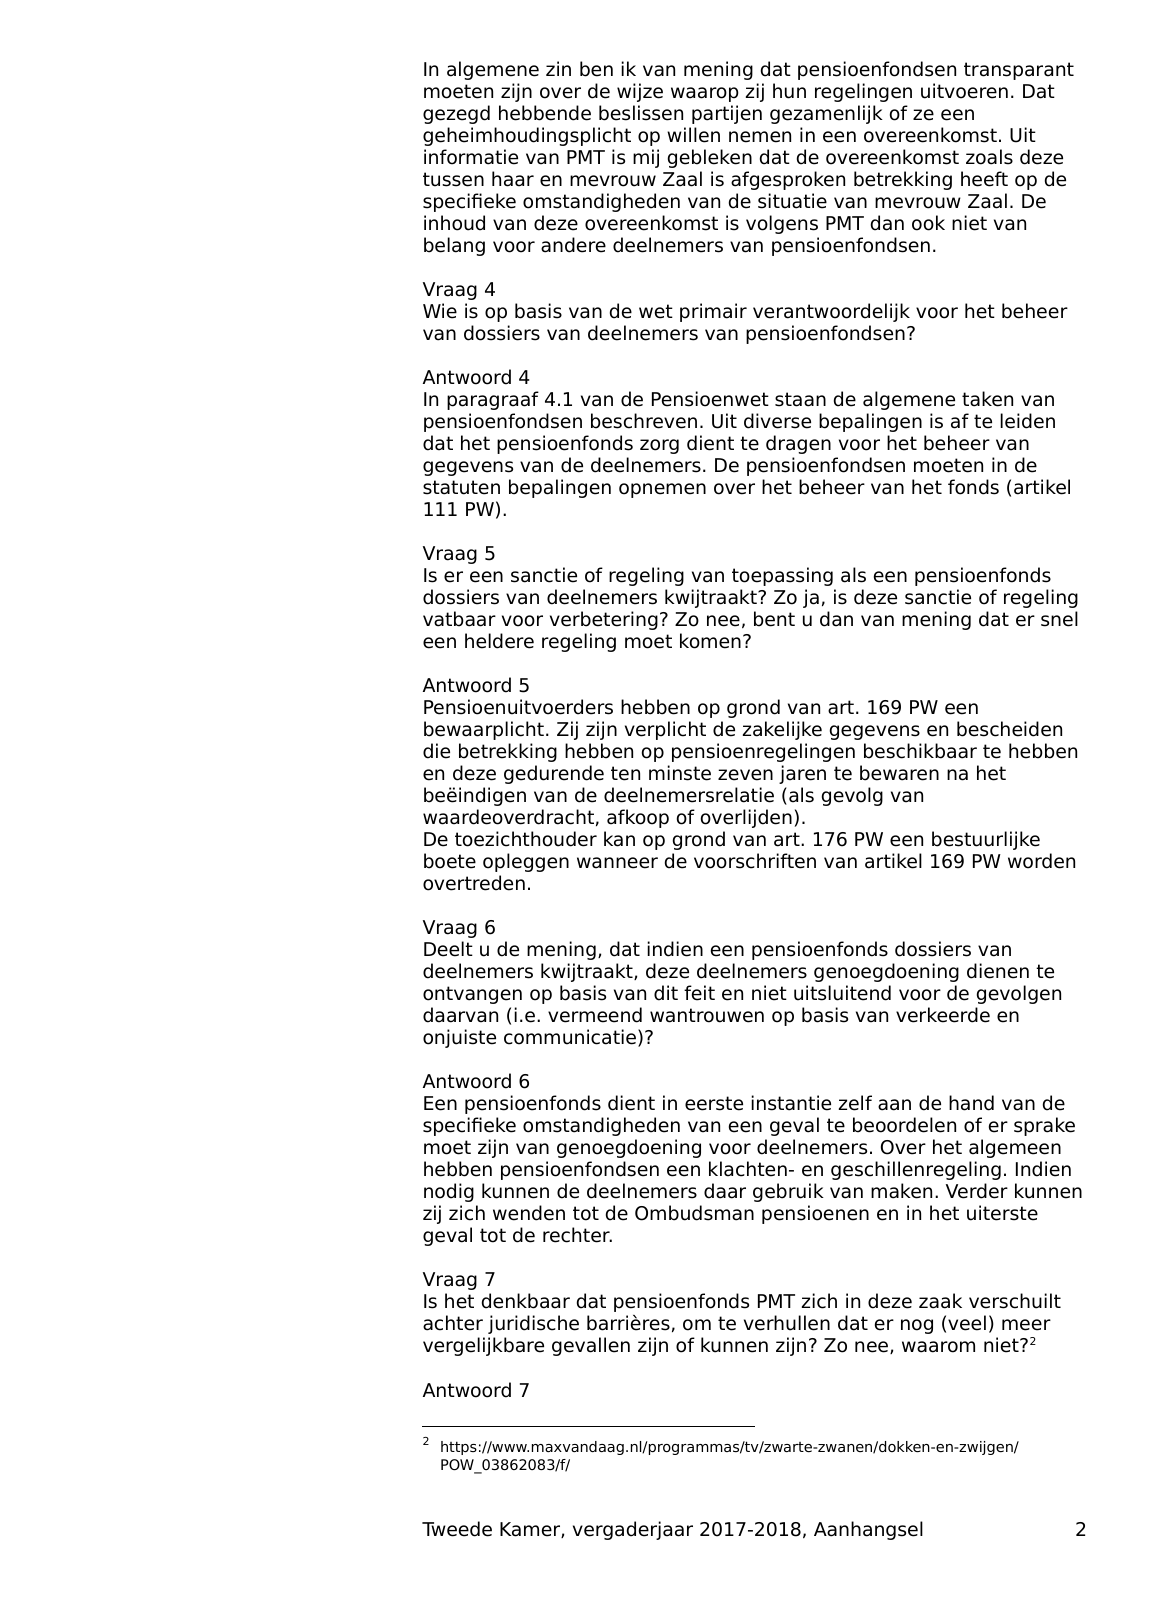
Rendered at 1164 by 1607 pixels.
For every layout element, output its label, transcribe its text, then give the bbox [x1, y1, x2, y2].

text Antwoord 6 [422, 1071, 1087, 1093]
text De toezichthouder kan op grond van art. 176 PW een bestuurlijke boete opleggen wanneer de voorschriften van artikel 169 PW worden overtreden. [422, 829, 1087, 895]
text Wie is op basis van de wet primair verantwoordelijk voor het beheer van dossiers van deelnemers van pensioenfondsen? [422, 301, 1087, 345]
text Antwoord 7 [422, 1379, 1087, 1401]
text Vraag 6 [422, 917, 1087, 939]
text Deelt u de mening, dat indien een pensioenfonds dossiers van deelnemers kwijtraakt, deze deelnemers genoegdoening dienen te ontvangen op basis van dit feit en niet uitsluitend voor de gevolgen daarvan (i.e. vermeend wantrouwen op basis van verkeerde en onjuiste communicatie)? [422, 939, 1087, 1049]
text Vraag 5 [422, 543, 1087, 565]
text https://www.maxvandaag.nl/programmas/tv/zwarte-zwanen/dokken-en-zwijgen/POW_03862083/f/ [422, 1435, 1087, 1474]
text Is het denkbaar dat pensioenfonds PMT zich in deze zaak verschuilt achter juridische barrières, om te verhullen dat er nog (veel) meer vergelijkbare gevallen zijn of kunnen zijn? Zo nee, waarom niet? [422, 1291, 1087, 1357]
text Vraag 4 [422, 279, 1087, 301]
text In algemene zin ben ik van mening dat pensioenfondsen transparant moeten zijn over de wijze waarop zij hun regelingen uitvoeren. Dat gezegd hebbende beslissen partijen gezamenlijk of ze een geheimhoudingsplicht op willen nemen in een overeenkomst. Uit informatie van PMT is mij gebleken dat de overeenkomst zoals deze tussen haar en mevrouw Zaal is afgesproken betrekking heeft op de specifieke omstandigheden van de situatie van mevrouw Zaal. De inhoud van deze overeenkomst is volgens PMT dan ook niet van belang voor andere deelnemers van pensioenfondsen. [422, 59, 1087, 257]
text Vraag 7 [422, 1269, 1087, 1291]
text Antwoord 4 [422, 367, 1087, 389]
text Pensioenuitvoerders hebben op grond van art. 169 PW een bewaarplicht. Zij zijn verplicht de zakelijke gegevens en bescheiden die betrekking hebben op pensioenregelingen beschikbaar te hebben en deze gedurende ten minste zeven jaren te bewaren na het beëindigen van de deelnemersrelatie (als gevolg van waardeoverdracht, afkoop of overlijden). [422, 697, 1087, 829]
text Antwoord 5 [422, 675, 1087, 697]
text Is er een sanctie of regeling van toepassing als een pensioenfonds dossiers van deelnemers kwijtraakt? Zo ja, is deze sanctie of regeling vatbaar voor verbetering? Zo nee, bent u dan van mening dat er snel een heldere regeling moet komen? [422, 565, 1087, 653]
text Een pensioenfonds dient in eerste instantie zelf aan de hand van de specifieke omstandigheden van een geval te beoordelen of er sprake moet zijn van genoegdoening voor deelnemers. Over het algemeen hebben pensioenfondsen een klachten- en geschillenregeling. Indien nodig kunnen de deelnemers daar gebruik van maken. Verder kunnen zij zich wenden tot de Ombudsman pensioenen en in het uiterste geval tot de rechter. [422, 1093, 1087, 1247]
text In paragraaf 4.1 van de Pensioenwet staan de algemene taken van pensioenfondsen beschreven. Uit diverse bepalingen is af te leiden dat het pensioenfonds zorg dient te dragen voor het beheer van gegevens van de deelnemers. De pensioenfondsen moeten in de statuten bepalingen opnemen over het beheer van het fonds (artikel 111 PW). [422, 389, 1087, 521]
